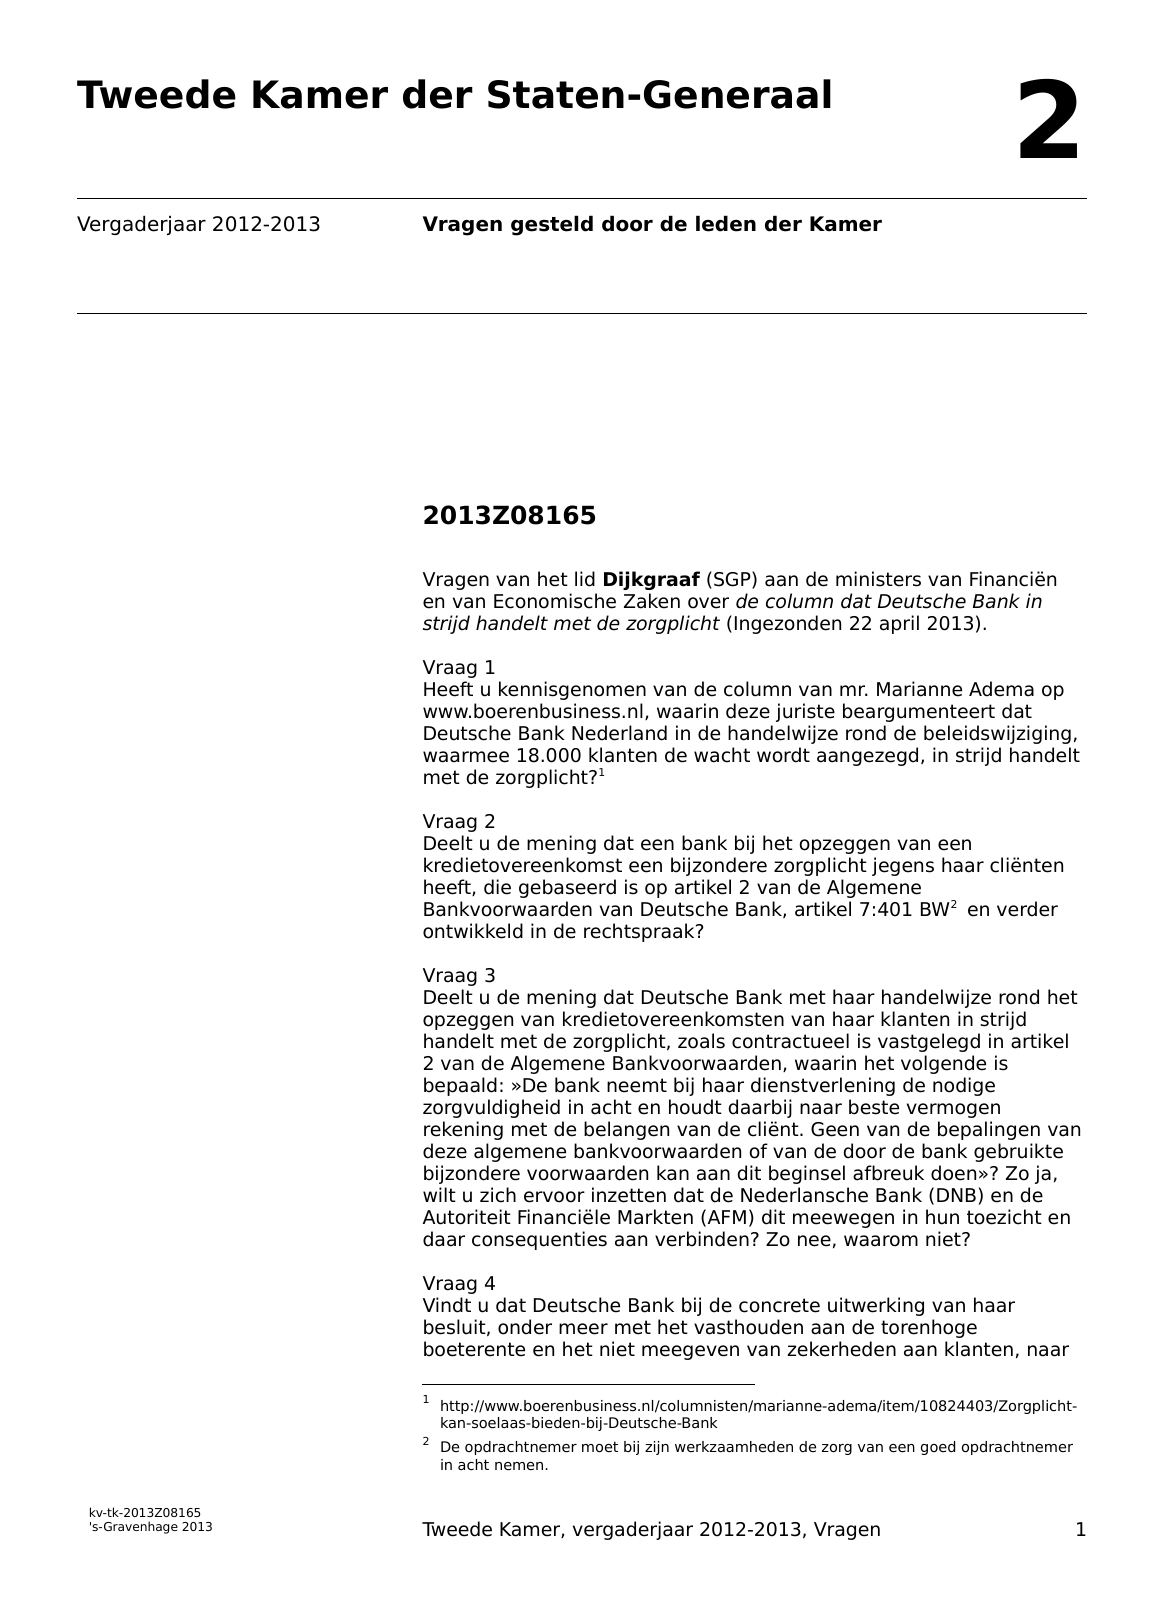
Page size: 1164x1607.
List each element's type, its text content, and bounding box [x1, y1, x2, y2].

text Heeft u kennisgenomen van de column van mr. Marianne Adema op www.boerenbusiness.nl, waarin deze juriste beargumenteert dat Deutsche Bank Nederland in de handelwijze rond de beleidswijziging, waarmee 18.000 klanten de wacht wordt aangezegd, in strijd handelt met de zorgplicht? [422, 679, 1087, 789]
text Deelt u de mening dat een bank bij het opzeggen van een kredietovereenkomst een bijzondere zorgplicht jegens haar cliënten heeft, die gebaseerd is op artikel 2 van de Algemene Bankvoorwaarden van Deutsche Bank, artikel 7:401 BW en verder ontwikkeld in de rechtspraak? [422, 833, 1087, 943]
text Vindt u dat Deutsche Bank bij de concrete uitwerking van haar besluit, onder meer met het vasthouden aan de torenhoge boeterente en het niet meegeven van zekerheden aan klanten, naar [422, 1295, 1087, 1361]
text Vraag 2 [422, 811, 1087, 833]
text Vraag 1 [422, 657, 1087, 679]
text 's-Gravenhage 2013 [88, 1520, 323, 1534]
text kv-tk-2013Z08165 [88, 1506, 323, 1520]
text Deelt u de mening dat Deutsche Bank met haar handelwijze rond het opzeggen van kredietovereenkomsten van haar klanten in strijd handelt met de zorgplicht, zoals contractueel is vastgelegd in artikel 2 van de Algemene Bankvoorwaarden, waarin het volgende is bepaald: »De bank neemt bij haar dienstverlening de nodige zorgvuldigheid in acht en houdt daarbij naar beste vermogen rekening met de belangen van de cliënt. Geen van de bepalingen van deze algemene bankvoorwaarden of van de door de bank gebruikte bijzondere voorwaarden kan aan dit beginsel afbreuk doen»? Zo ja, wilt u zich ervoor inzetten dat de Nederlansche Bank (DNB) en de Autoriteit Financiële Markten (AFM) dit meewegen in hun toezicht en daar consequenties aan verbinden? Zo nee, waarom niet? [422, 987, 1087, 1251]
text Vragen van het lid Dijkgraaf (SGP) aan de ministers van Financiën en van Economische Zaken over de column dat Deutsche Bank in strijd handelt met de zorgplicht (Ingezonden 22 april 2013). [422, 569, 1087, 635]
table_header 2 [886, 59, 1087, 198]
text Vraag 4 [422, 1273, 1087, 1295]
text Vraag 3 [422, 965, 1087, 987]
table_header Tweede Kamer der Staten-Generaal [77, 59, 886, 198]
text De opdrachtnemer moet bij zijn werkzaamheden de zorg van een goed opdrachtnemer in acht nemen. [422, 1435, 1087, 1474]
text http://www.boerenbusiness.nl/columnisten/marianne-adema/item/10824403/Zorgplicht-kan-soelaas-bieden-bij-Deutsche-Bank [422, 1393, 1087, 1432]
text 2013Z08165 [422, 501, 1087, 531]
table_cell Vergaderjaar 2012-2013 [77, 199, 422, 313]
table_cell Vragen gesteld door de leden der Kamer [422, 199, 1087, 313]
